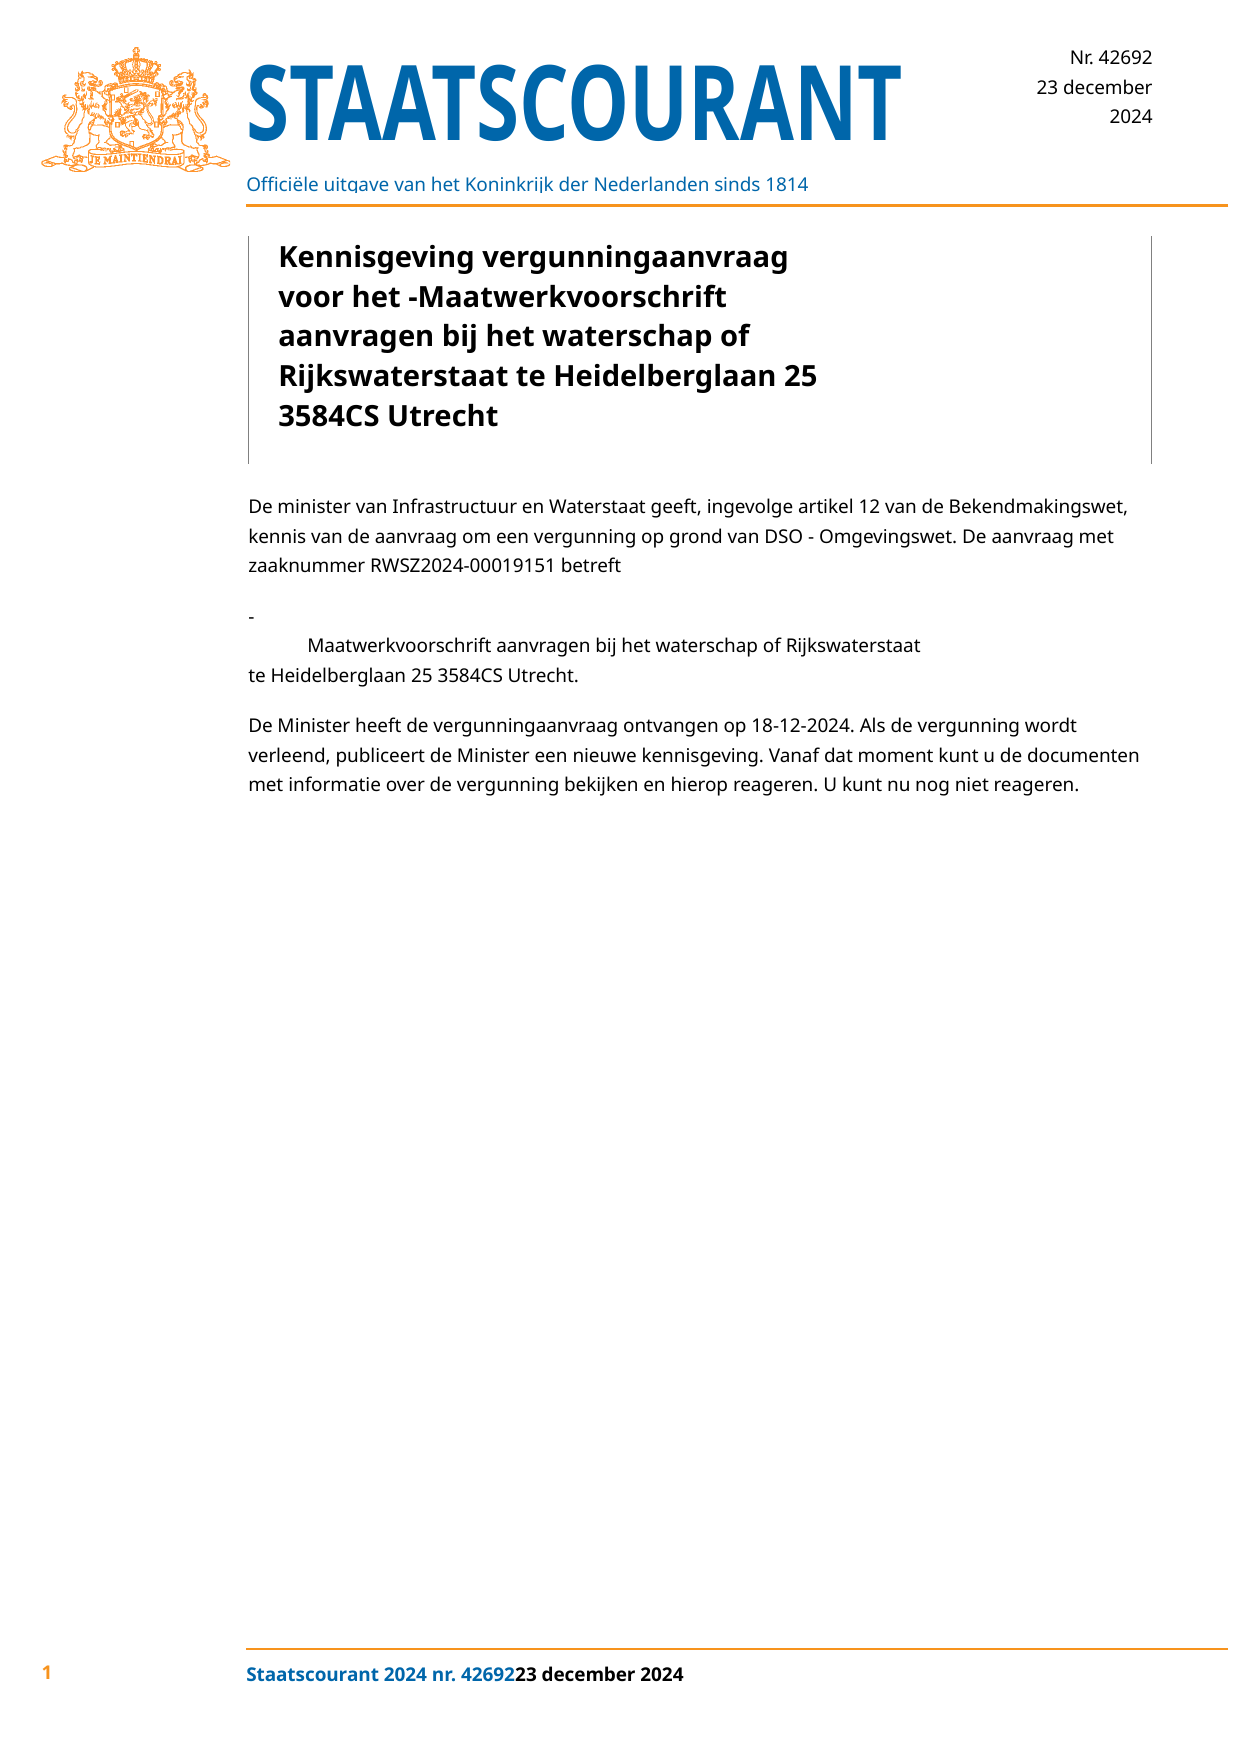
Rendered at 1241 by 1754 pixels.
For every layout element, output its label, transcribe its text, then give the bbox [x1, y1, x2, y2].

table_header Kennisgeving vergunningaanvraag voor het -Maatwerkvoorschrift aanvragen bij het waterschap of Rijkswaterstaat te Heidelberglaan 25 3584CS Utrecht [249, 236, 850, 464]
picture [41, 47, 231, 172]
picture [912, 236, 1090, 414]
text De Minister heeft de vergunningaanvraag ontvangen op 18-12-2024. Als de vergunning wordt verleend, publiceert de Minister een nieuwe kennisgeving. Vanaf dat moment kunt u de documenten met informatie over de vergunning bekijken en hierop reageren. U kunt nu nog niet reageren. [248, 712, 1152, 797]
table_header [850, 236, 912, 413]
list Maatwerkvoorschrift aanvragen bij het waterschap of Rijkswaterstaat [248, 632, 1152, 658]
text te Heidelberglaan 25 3584CS Utrecht. [248, 662, 1152, 688]
table_header [1090, 236, 1151, 413]
table_header [850, 414, 1151, 464]
text De minister van Infrastructuur en Waterstaat geeft, ingevolge artikel 12 van de Bekendmakingswet, kennis van de aanvraag om een vergunning op grond van DSO - Omgevingswet. De aanvraag met zaaknummer RWSZ2024-00019151 betreft [248, 493, 1152, 578]
